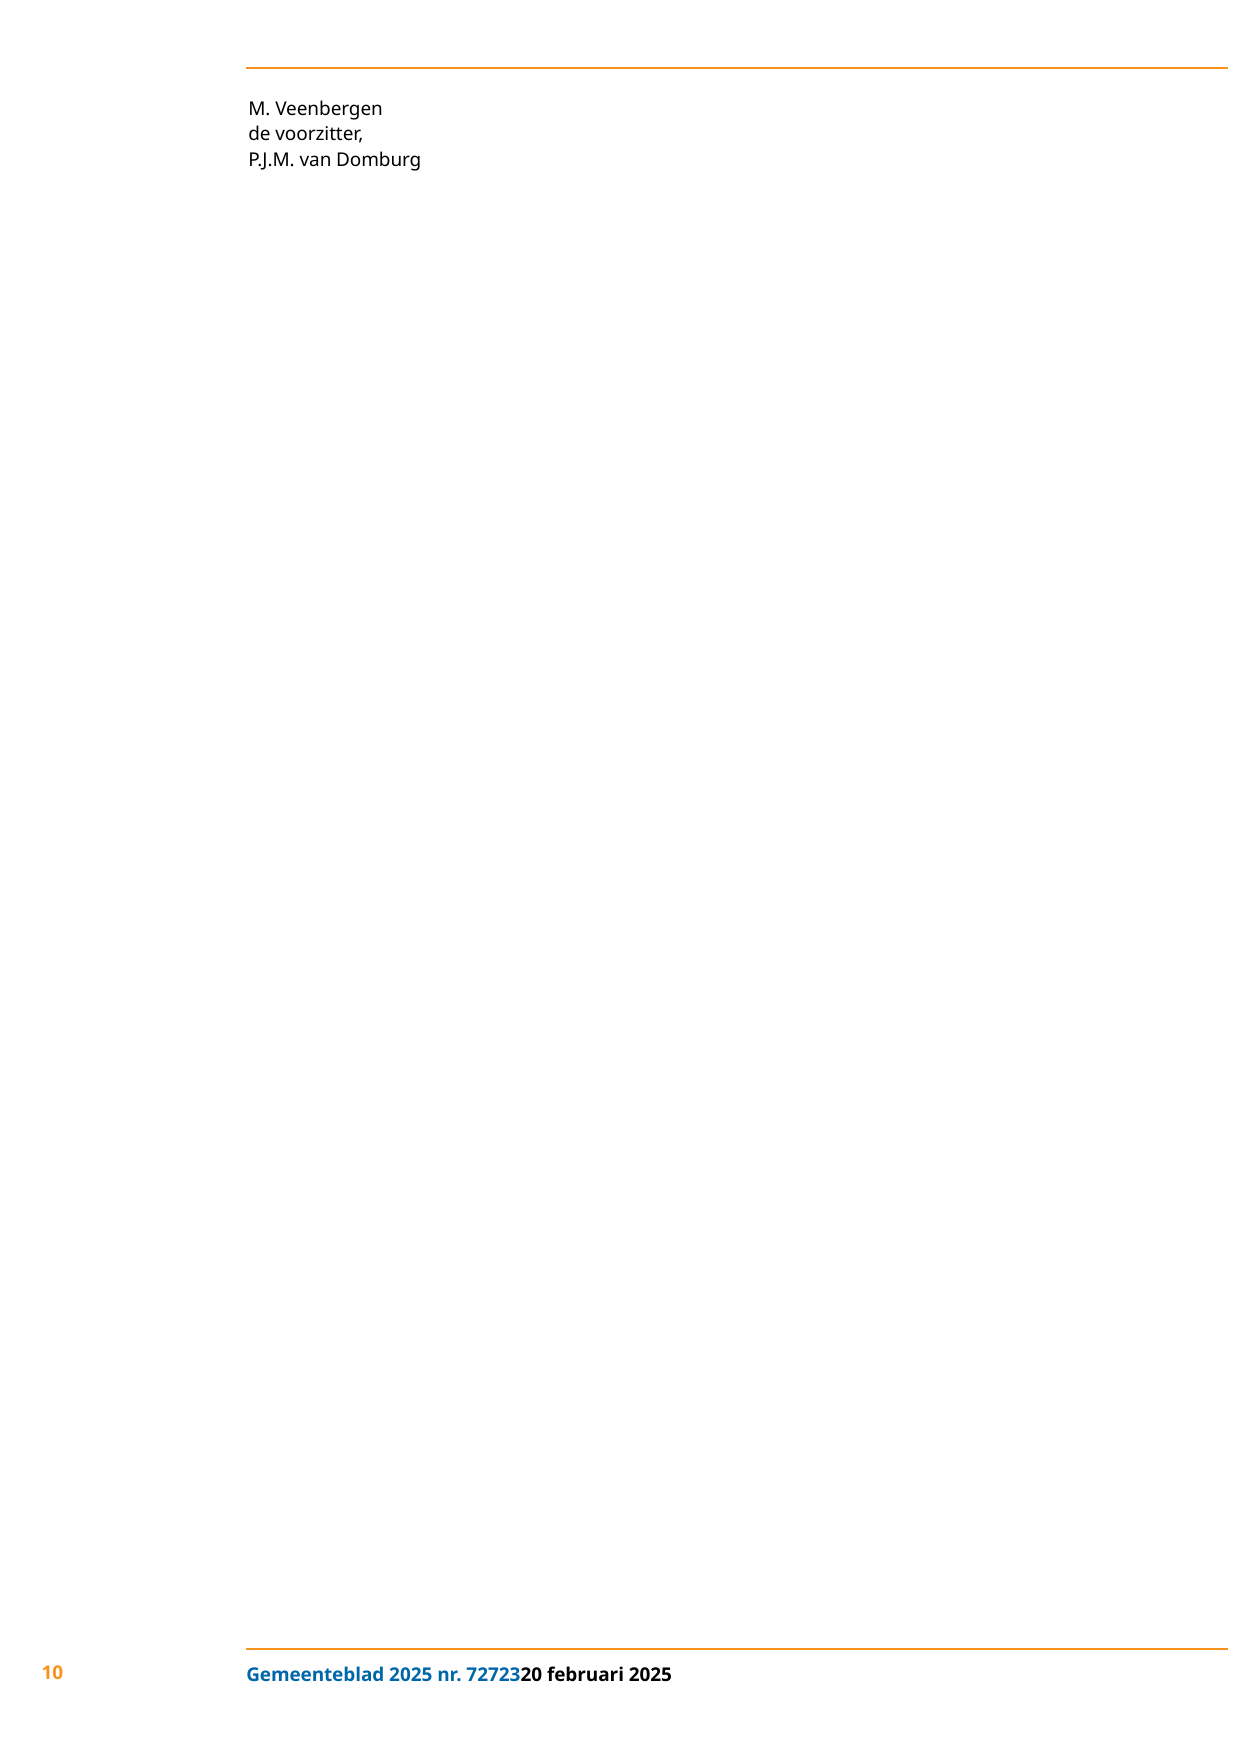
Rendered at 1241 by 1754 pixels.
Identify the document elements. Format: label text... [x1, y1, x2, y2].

text M. Veenbergen [248, 95, 1152, 121]
picture [41, 47, 231, 172]
text de voorzitter, [248, 121, 1152, 146]
text P.J.M. van Domburg [248, 146, 1152, 172]
